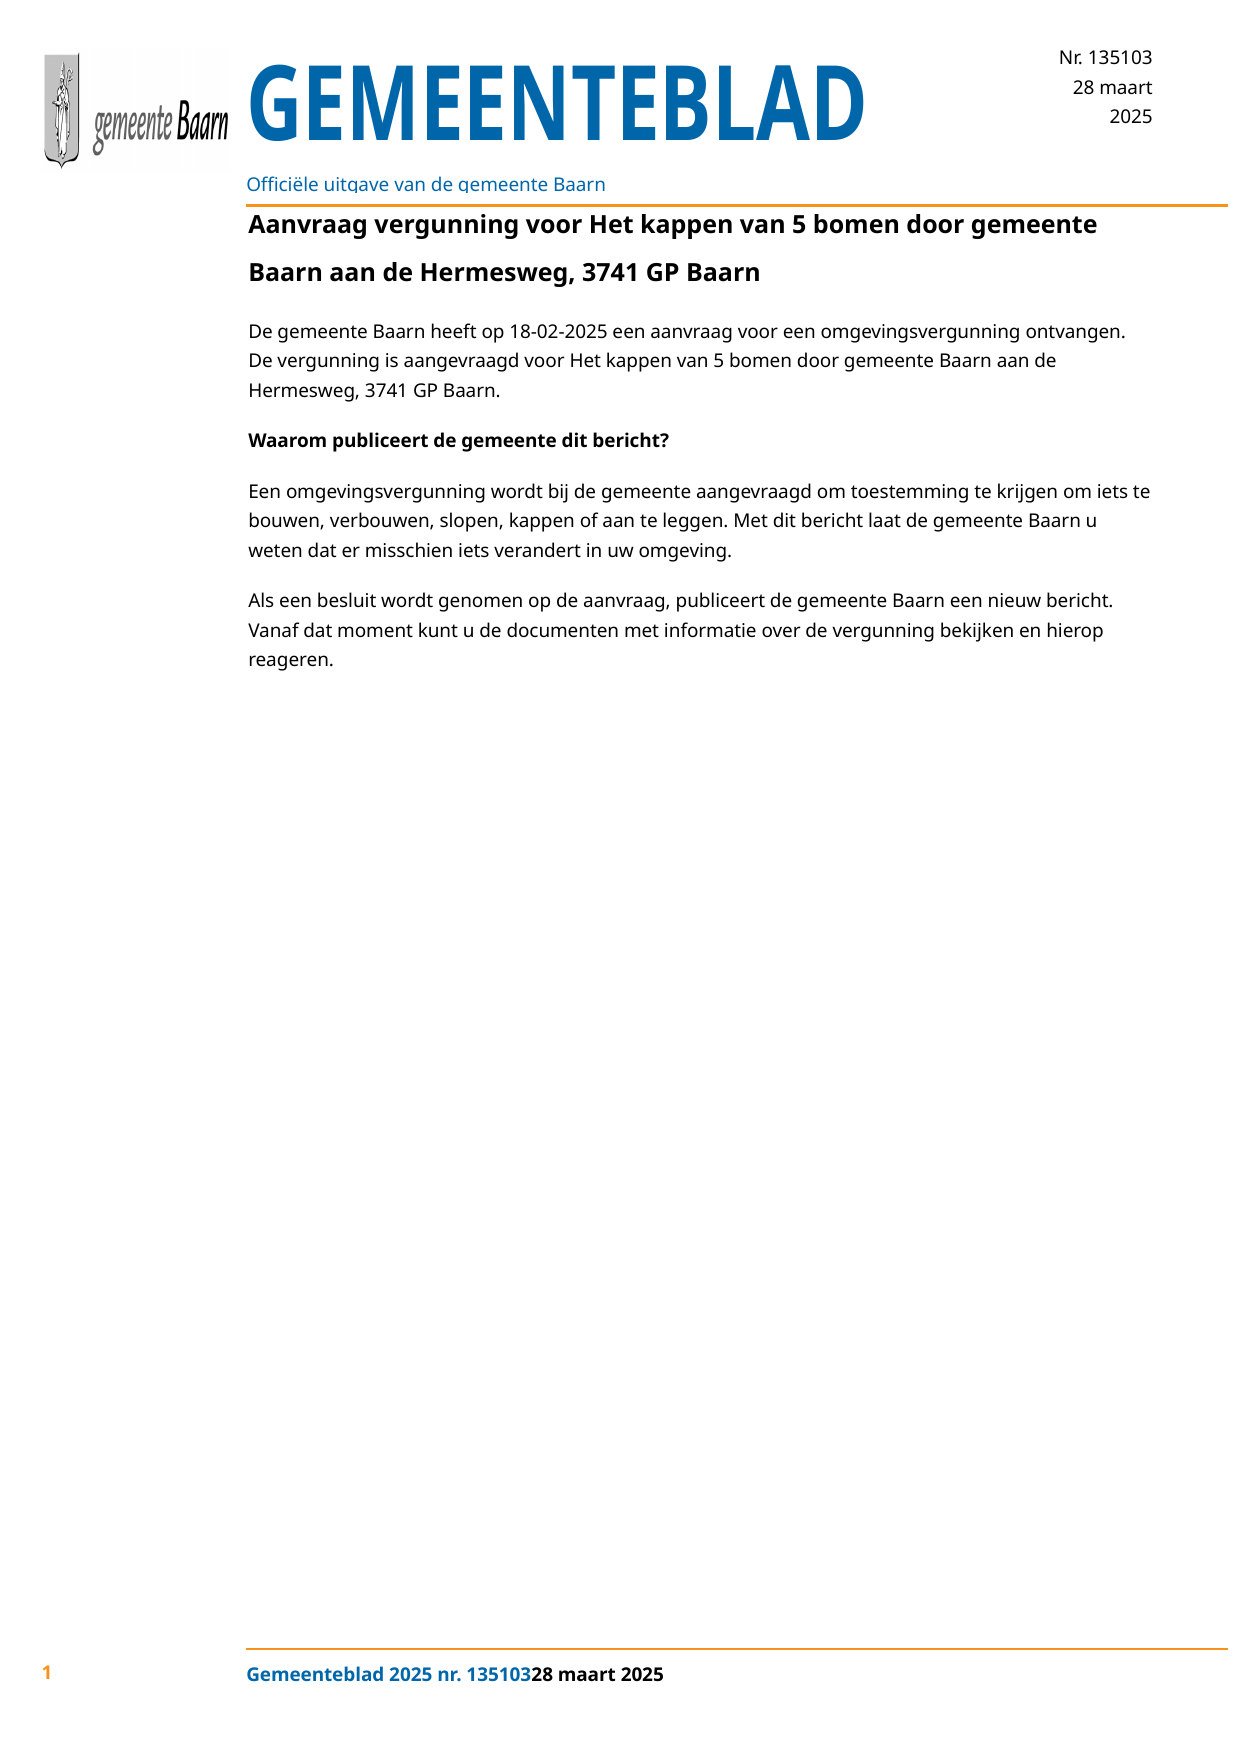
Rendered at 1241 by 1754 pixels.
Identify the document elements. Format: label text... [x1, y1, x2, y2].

text De gemeente Baarn heeft op 18-02-2025 een aanvraag voor een omgevingsvergunning ontvangen. De vergunning is aangevraagd voor Het kappen van 5 bomen door gemeente Baarn aan de Hermesweg, 3741 GP Baarn. [248, 318, 1152, 403]
text Aanvraag vergunning voor Het kappen van 5 bomen door gemeente Baarn aan de Hermesweg, 3741 GP Baarn [248, 207, 1152, 288]
picture [41, 47, 231, 172]
text Een omgevingsvergunning wordt bij de gemeente aangevraagd om toestemming te krijgen om iets te bouwen, verbouwen, slopen, kappen of aan te leggen. Met dit bericht laat de gemeente Baarn u weten dat er misschien iets verandert in uw omgeving. [248, 478, 1152, 563]
text Waarom publiceert de gemeente dit bericht? [248, 427, 1152, 453]
text Als een besluit wordt genomen op de aanvraag, publiceert de gemeente Baarn een nieuw bericht. Vanaf dat moment kunt u de documenten met informatie over de vergunning bekijken en hierop reageren. [248, 587, 1152, 672]
